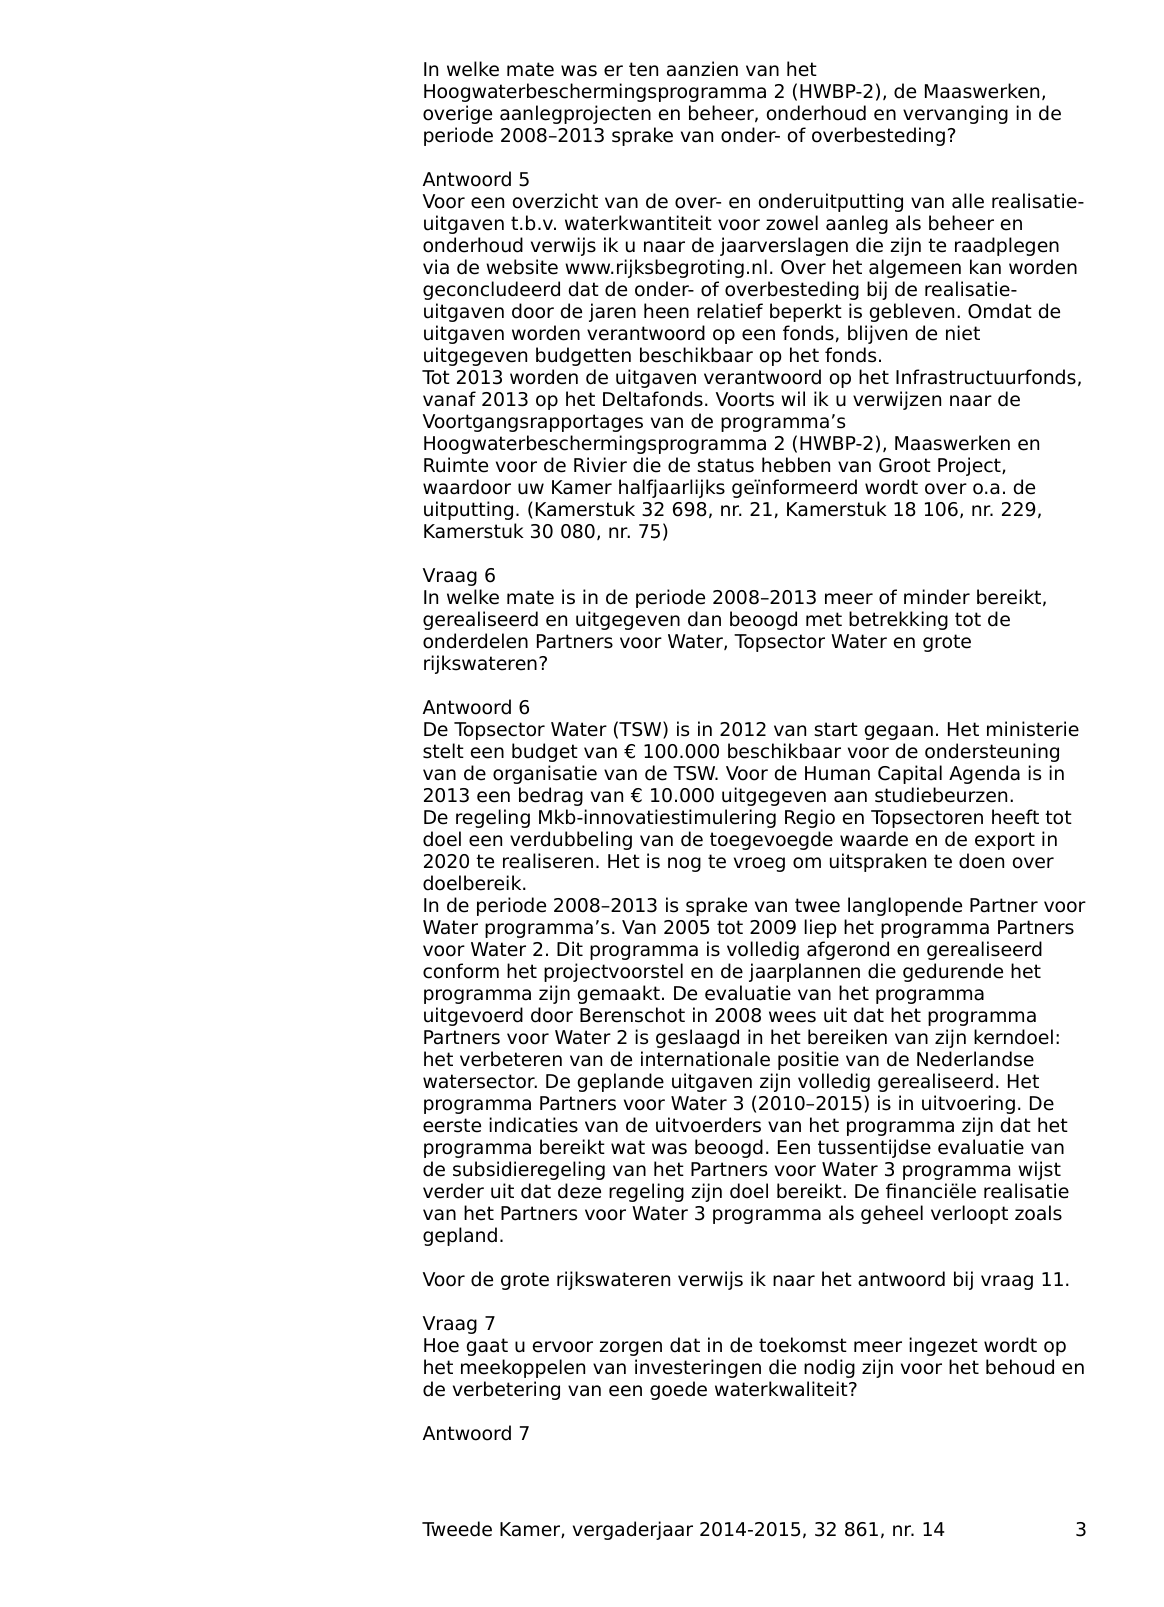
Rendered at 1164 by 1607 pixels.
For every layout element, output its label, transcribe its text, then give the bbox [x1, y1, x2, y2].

text Antwoord 6 [422, 697, 1087, 719]
text Hoe gaat u ervoor zorgen dat in de toekomst meer ingezet wordt op het meekoppelen van investeringen die nodig zijn voor het behoud en de verbetering van een goede waterkwaliteit? [422, 1335, 1087, 1401]
text Tot 2013 worden de uitgaven verantwoord op het Infrastructuurfonds, vanaf 2013 op het Deltafonds. Voorts wil ik u verwijzen naar de Voortgangsrapportages van de programma’s Hoogwaterbeschermingsprogramma 2 (HWBP-2), Maaswerken en Ruimte voor de Rivier die de status hebben van Groot Project, waardoor uw Kamer halfjaarlijks geïnformeerd wordt over o.a. de uitputting. (Kamerstuk 32 698, nr. 21, Kamerstuk 18 106, nr. 229, Kamerstuk 30 080, nr. 75) [422, 367, 1087, 543]
text In de periode 2008–2013 is sprake van twee langlopende Partner voor Water programma’s. Van 2005 tot 2009 liep het programma Partners voor Water 2. Dit programma is volledig afgerond en gerealiseerd conform het projectvoorstel en de jaarplannen die gedurende het programma zijn gemaakt. De evaluatie van het programma uitgevoerd door Berenschot in 2008 wees uit dat het programma Partners voor Water 2 is geslaagd in het bereiken van zijn kerndoel: het verbeteren van de internationale positie van de Nederlandse watersector. De geplande uitgaven zijn volledig gerealiseerd. Het programma Partners voor Water 3 (2010–2015) is in uitvoering. De eerste indicaties van de uitvoerders van het programma zijn dat het programma bereikt wat was beoogd. Een tussentijdse evaluatie van de subsidieregeling van het Partners voor Water 3 programma wijst verder uit dat deze regeling zijn doel bereikt. De financiële realisatie van het Partners voor Water 3 programma als geheel verloopt zoals gepland. [422, 895, 1087, 1247]
text De Topsector Water (TSW) is in 2012 van start gegaan. Het ministerie stelt een budget van € 100.000 beschikbaar voor de ondersteuning van de organisatie van de TSW. Voor de Human Capital Agenda is in 2013 een bedrag van € 10.000 uitgegeven aan studiebeurzen. [422, 719, 1087, 807]
text In welke mate was er ten aanzien van het Hoogwaterbeschermingsprogramma 2 (HWBP-2), de Maaswerken, overige aanlegprojecten en beheer, onderhoud en vervanging in de periode 2008–2013 sprake van onder- of overbesteding? [422, 59, 1087, 147]
text In welke mate is in de periode 2008–2013 meer of minder bereikt, gerealiseerd en uitgegeven dan beoogd met betrekking tot de onderdelen Partners voor Water, Topsector Water en grote rijkswateren? [422, 587, 1087, 675]
text Antwoord 7 [422, 1423, 1087, 1445]
text Antwoord 5 [422, 169, 1087, 191]
text Voor de grote rijkswateren verwijs ik naar het antwoord bij vraag 11. [422, 1269, 1087, 1291]
text Vraag 6 [422, 565, 1087, 587]
text Vraag 7 [422, 1313, 1087, 1335]
text De regeling Mkb-innovatiestimulering Regio en Topsectoren heeft tot doel een verdubbeling van de toegevoegde waarde en de export in 2020 te realiseren. Het is nog te vroeg om uitspraken te doen over doelbereik. [422, 807, 1087, 895]
text Voor een overzicht van de over- en onderuitputting van alle realisatie-uitgaven t.b.v. waterkwantiteit voor zowel aanleg als beheer en onderhoud verwijs ik u naar de jaarverslagen die zijn te raadplegen via de website www.rijksbegroting.nl. Over het algemeen kan worden geconcludeerd dat de onder- of overbesteding bij de realisatie-uitgaven door de jaren heen relatief beperkt is gebleven. Omdat de uitgaven worden verantwoord op een fonds, blijven de niet uitgegeven budgetten beschikbaar op het fonds. [422, 191, 1087, 367]
